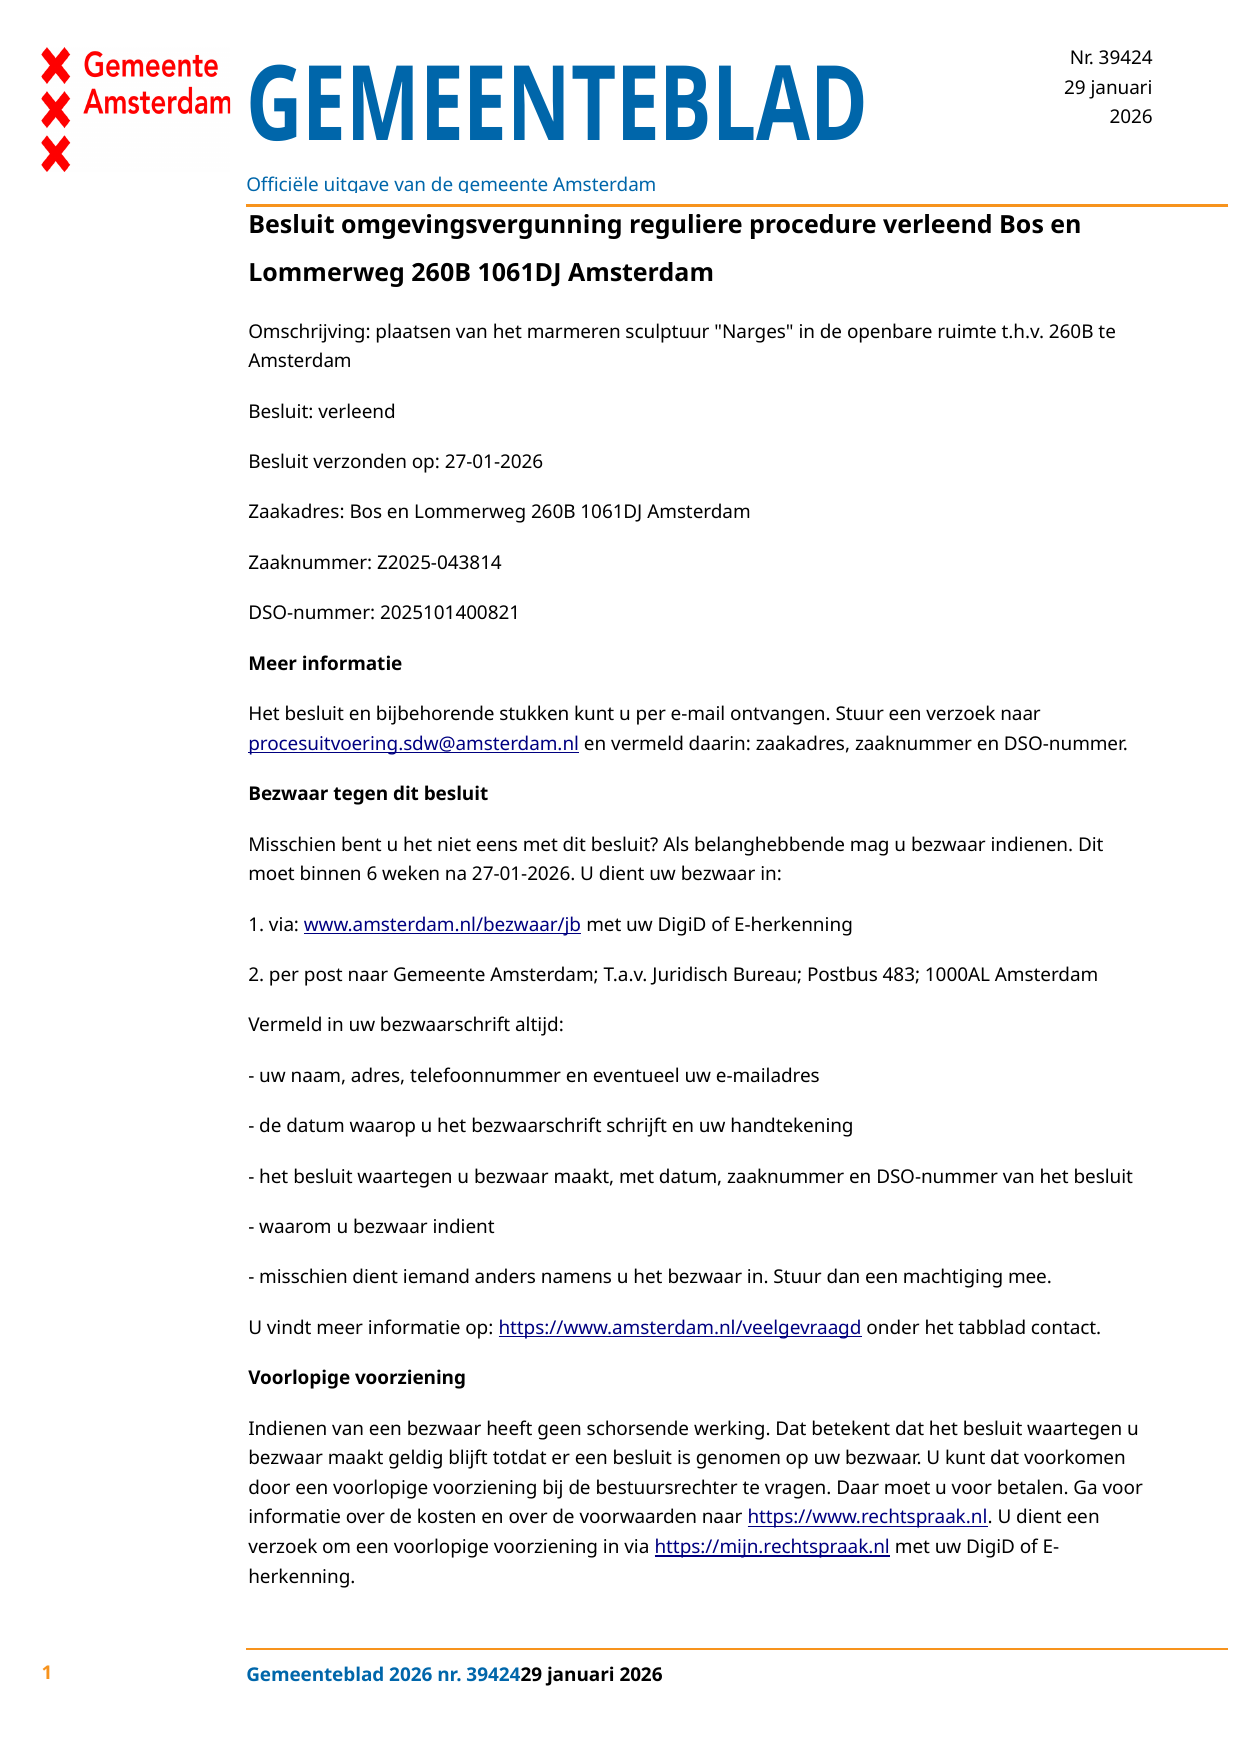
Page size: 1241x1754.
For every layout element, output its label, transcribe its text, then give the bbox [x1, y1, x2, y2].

text 1. via: www.amsterdam.nl/bezwaar/jb met uw DigiD of E-herkenning [248, 911, 1152, 937]
text - misschien dient iemand anders namens u het bezwaar in. Stuur dan een machtiging mee. [248, 1264, 1152, 1289]
text Meer informatie [248, 650, 1152, 676]
text 2. per post naar Gemeente Amsterdam; T.a.v. Juridisch Bureau; Postbus 483; 1000AL Amsterdam [248, 961, 1152, 987]
text Misschien bent u het niet eens met dit besluit? Als belanghebbende mag u bezwaar indienen. Dit moet binnen 6 weken na 27-01-2026. U dient uw bezwaar in: [248, 831, 1152, 886]
text U vindt meer informatie op: https://www.amsterdam.nl/veelgevraagd onder het tabblad contact. [248, 1314, 1152, 1340]
text - het besluit waartegen u bezwaar maakt, met datum, zaaknummer en DSO-nummer van het besluit [248, 1163, 1152, 1189]
text Zaaknummer: Z2025-043814 [248, 549, 1152, 575]
picture [41, 47, 231, 172]
text DSO-nummer: 2025101400821 [248, 599, 1152, 625]
text Vermeld in uw bezwaarschrift altijd: [248, 1012, 1152, 1037]
text Besluit: verleend [248, 398, 1152, 424]
text Besluit verzonden op: 27-01-2026 [248, 448, 1152, 474]
text Voorlopige voorziening [248, 1364, 1152, 1390]
text - de datum waarop u het bezwaarschrift schrijft en uw handtekening [248, 1112, 1152, 1138]
text Omschrijving: plaatsen van het marmeren sculptuur "Narges" in de openbare ruimte t.h.v. 260B te Amsterdam [248, 318, 1152, 373]
text Bezwaar tegen dit besluit [248, 780, 1152, 806]
text Zaakadres: Bos en Lommerweg 260B 1061DJ Amsterdam [248, 499, 1152, 524]
text Het besluit en bijbehorende stukken kunt u per e-mail ontvangen. Stuur een verzoek naar procesuitvoering.sdw@amsterdam.nl en vermeld daarin: zaakadres, zaaknummer en DSO-nummer. [248, 700, 1152, 756]
text - waarom u bezwaar indient [248, 1213, 1152, 1239]
text Indienen van een bezwaar heeft geen schorsende werking. Dat betekent dat het besluit waartegen u bezwaar maakt geldig blijft totdat er een besluit is genomen op uw bezwaar. U kunt dat voorkomen door een voorlopige voorziening bij de bestuursrechter te vragen. Daar moet u voor betalen. Ga voor informatie over de kosten en over de voorwaarden naar https://www.rechtspraak.nl. U dient een verzoek om een voorlopige voorziening in via https://mijn.rechtspraak.nl met uw DigiD of E-herkenning. [248, 1415, 1152, 1589]
text - uw naam, adres, telefoonnummer en eventueel uw e-mailadres [248, 1062, 1152, 1088]
text Besluit omgevingsvergunning reguliere procedure verleend Bos en Lommerweg 260B 1061DJ Amsterdam [248, 207, 1152, 288]
